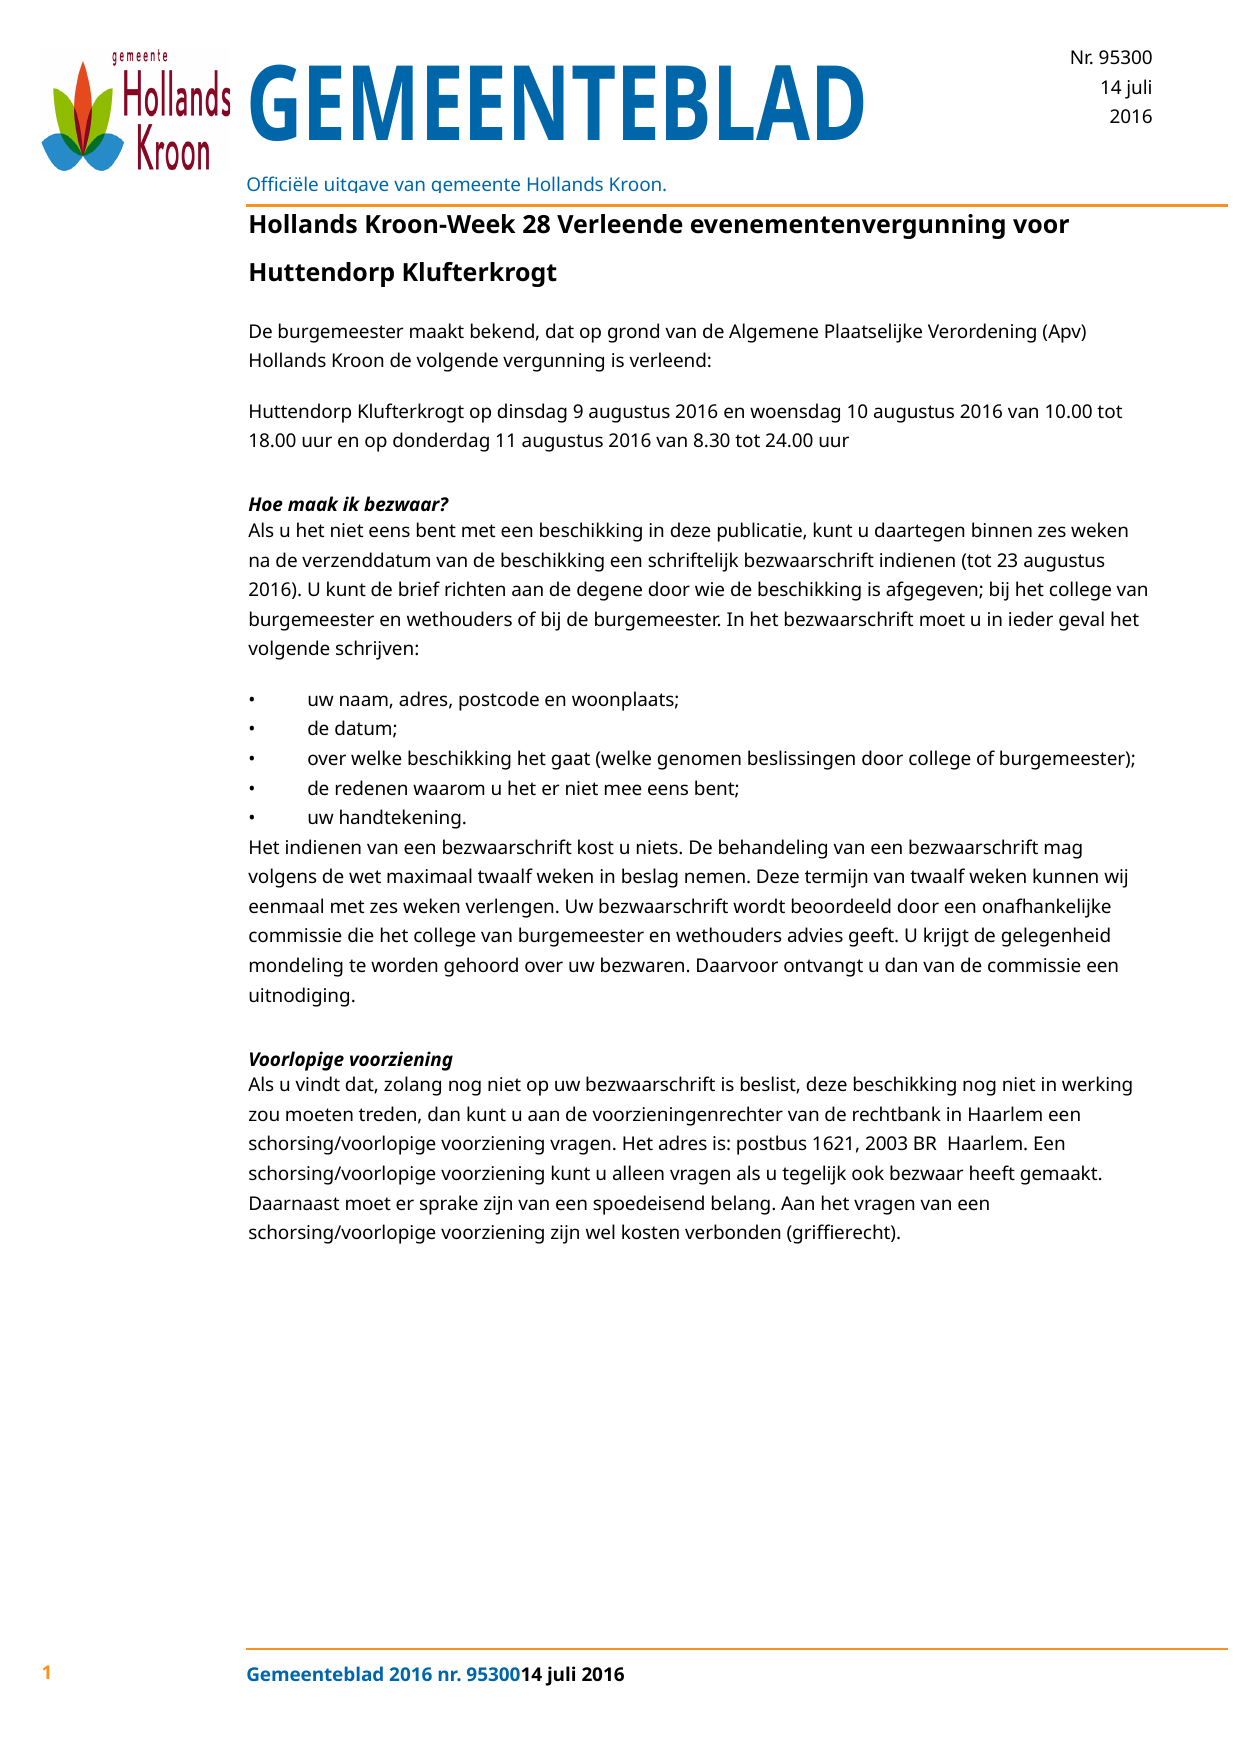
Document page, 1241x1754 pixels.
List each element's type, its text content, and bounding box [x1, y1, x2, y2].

text Als u vindt dat, zolang nog niet op uw bezwaarschrift is beslist, deze beschikking nog niet in werking zou moeten treden, dan kunt u aan de voorzieningenrechter van de rechtbank in Haarlem een schorsing/voorlopige voorziening vragen. Het adres is: postbus 1621, 2003 BR Haarlem. Een schorsing/voorlopige voorziening kunt u alleen vragen als u tegelijk ook bezwaar heeft gemaakt. Daarnaast moet er sprake zijn van een spoedeisend belang. Aan het vragen van een schorsing/voorlopige voorziening zijn wel kosten verbonden (griffierecht). [248, 1071, 1152, 1245]
list de redenen waarom u het er niet mee eens bent; [248, 775, 1152, 800]
text Het indienen van een bezwaarschrift kost u niets. De behandeling van een bezwaarschrift mag volgens de wet maximaal twaalf weken in beslag nemen. Deze termijn van twaalf weken kunnen wij eenmaal met zes weken verlengen. Uw bezwaarschrift wordt beoordeeld door een onafhankelijke commissie die het college van burgemeester en wethouders advies geeft. U krijgt de gelegenheid mondeling te worden gehoord over uw bezwaren. Daarvoor ontvangt u dan van de commissie een uitnodiging. [248, 834, 1152, 1007]
list over welke beschikking het gaat (welke genomen beslissingen door college of burgemeester); [248, 745, 1152, 771]
list de datum; [248, 716, 1152, 741]
text De burgemeester maakt bekend, dat op grond van de Algemene Plaatselijke Verordening (Apv) Hollands Kroon de volgende vergunning is verleend: [248, 318, 1152, 373]
text Hoe maak ik bezwaar? [248, 491, 1152, 517]
text Voorlopige voorziening [248, 1046, 1152, 1071]
text Huttendorp Klufterkrogt op dinsdag 9 augustus 2016 en woensdag 10 augustus 2016 van 10.00 tot 18.00 uur en op donderdag 11 augustus 2016 van 8.30 tot 24.00 uur [248, 398, 1152, 453]
picture [41, 47, 231, 172]
text Als u het niet eens bent met een beschikking in deze publicatie, kunt u daartegen binnen zes weken na de verzenddatum van de beschikking een schriftelijk bezwaarschrift indienen (tot 23 augustus 2016). U kunt de brief richten aan de degene door wie de beschikking is afgegeven; bij het college van burgemeester en wethouders of bij de burgemeester. In het bezwaarschrift moet u in ieder geval het volgende schrijven: [248, 517, 1152, 661]
text Hollands Kroon-Week 28 Verleende evenementenvergunning voor Huttendorp Klufterkrogt [248, 207, 1152, 288]
list uw handtekening. [248, 804, 1152, 830]
list uw naam, adres, postcode en woonplaats; [248, 686, 1152, 712]
